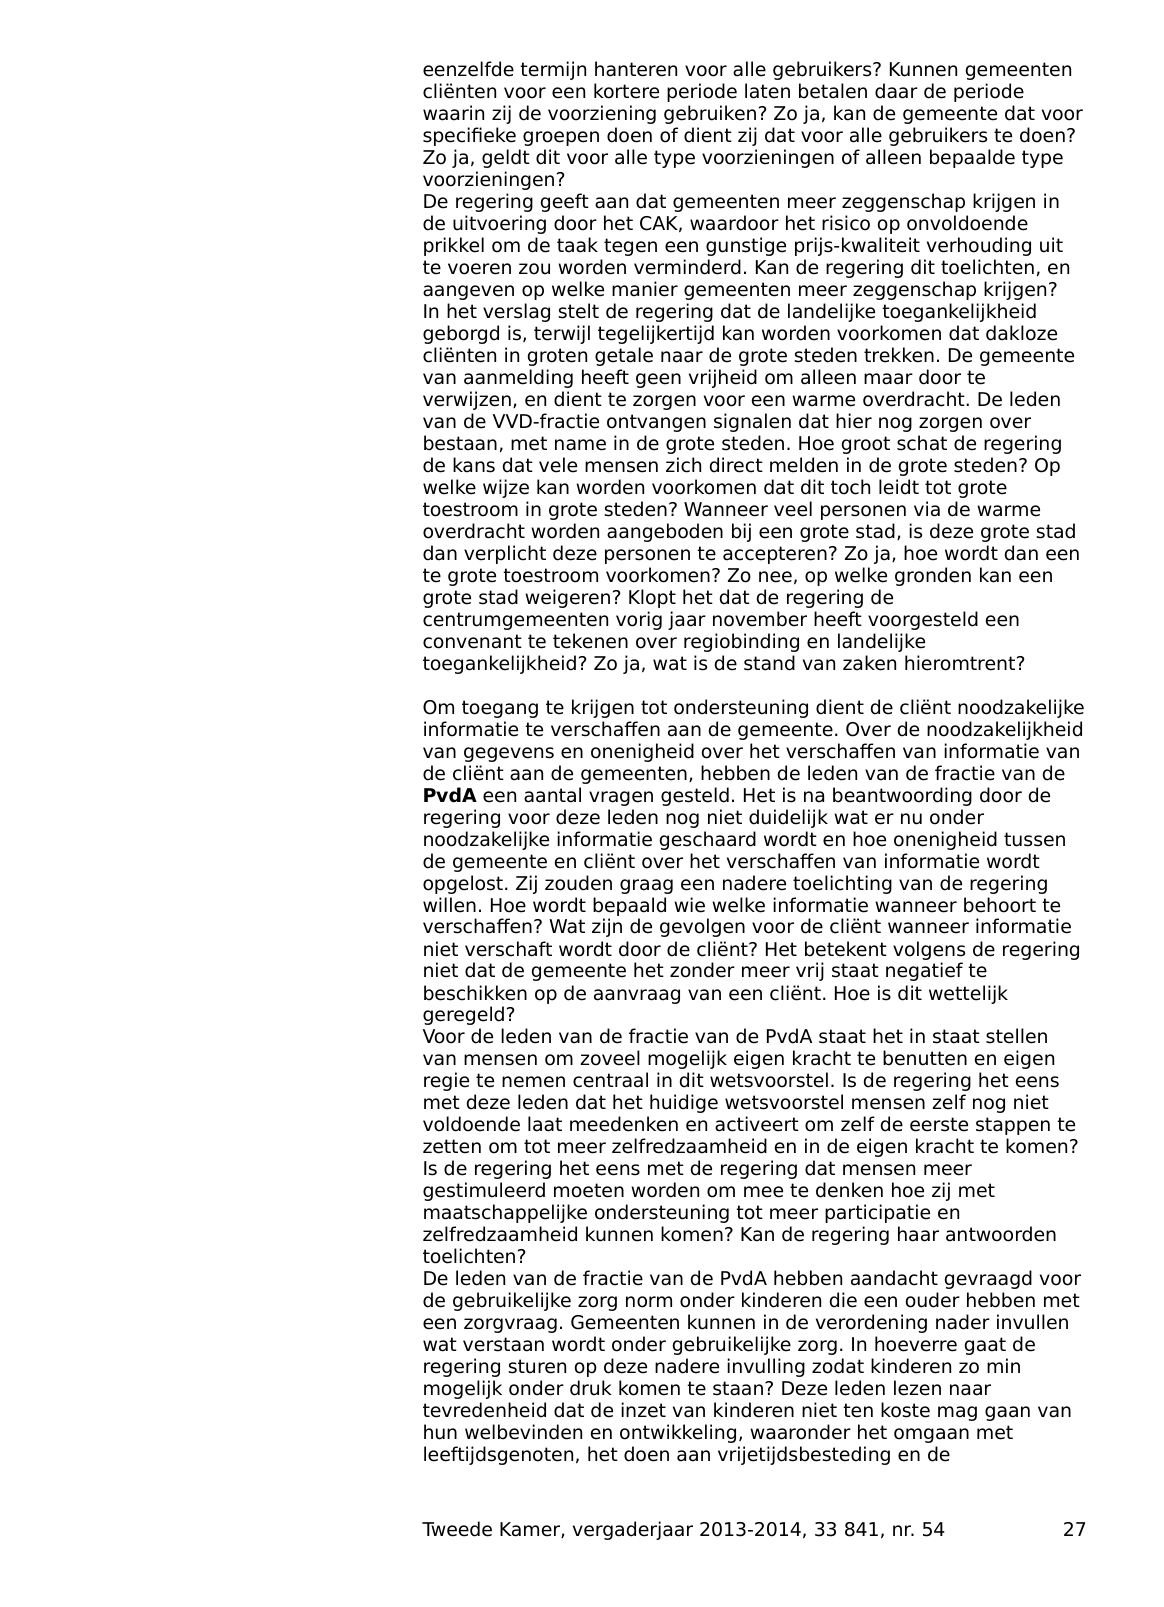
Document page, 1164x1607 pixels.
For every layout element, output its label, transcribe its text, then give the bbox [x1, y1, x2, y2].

text In het verslag stelt de regering dat de landelijke toegankelijkheid geborgd is, terwijl tegelijkertijd kan worden voorkomen dat dakloze cliënten in groten getale naar de grote steden trekken. De gemeente van aanmelding heeft geen vrijheid om alleen maar door te verwijzen, en dient te zorgen voor een warme overdracht. De leden van de VVD-fractie ontvangen signalen dat hier nog zorgen over bestaan, met name in de grote steden. Hoe groot schat de regering de kans dat vele mensen zich direct melden in de grote steden? Op welke wijze kan worden voorkomen dat dit toch leidt tot grote toestroom in grote steden? Wanneer veel personen via de warme overdracht worden aangeboden bij een grote stad, is deze grote stad dan verplicht deze personen te accepteren? Zo ja, hoe wordt dan een te grote toestroom voorkomen? Zo nee, op welke gronden kan een grote stad weigeren? Klopt het dat de regering de centrumgemeenten vorig jaar november heeft voorgesteld een convenant te tekenen over regiobinding en landelijke toegankelijkheid? Zo ja, wat is de stand van zaken hieromtrent? [422, 301, 1087, 674]
text Voor de leden van de fractie van de PvdA staat het in staat stellen van mensen om zoveel mogelijk eigen kracht te benutten en eigen regie te nemen centraal in dit wetsvoorstel. Is de regering het eens met deze leden dat het huidige wetsvoorstel mensen zelf nog niet voldoende laat meedenken en activeert om zelf de eerste stappen te zetten om tot meer zelfredzaamheid en in de eigen kracht te komen? Is de regering het eens met de regering dat mensen meer gestimuleerd moeten worden om mee te denken hoe zij met maatschappelijke ondersteuning tot meer participatie en zelfredzaamheid kunnen komen? Kan de regering haar antwoorden toelichten? [422, 1026, 1087, 1268]
text Om toegang te krijgen tot ondersteuning dient de cliënt noodzakelijke informatie te verschaffen aan de gemeente. Over de noodzakelijkheid van gegevens en onenigheid over het verschaffen van informatie van de cliënt aan de gemeenten, hebben de leden van de fractie van de PvdA een aantal vragen gesteld. Het is na beantwoording door de regering voor deze leden nog niet duidelijk wat er nu onder noodzakelijke informatie geschaard wordt en hoe onenigheid tussen de gemeente en cliënt over het verschaffen van informatie wordt opgelost. Zij zouden graag een nadere toelichting van de regering willen. Hoe wordt bepaald wie welke informatie wanneer behoort te verschaffen? Wat zijn de gevolgen voor de cliënt wanneer informatie niet verschaft wordt door de cliënt? Het betekent volgens de regering niet dat de gemeente het zonder meer vrij staat negatief te beschikken op de aanvraag van een cliënt. Hoe is dit wettelijk geregeld? [422, 697, 1087, 1026]
text De leden van de fractie van de PvdA hebben aandacht gevraagd voor de gebruikelijke zorg norm onder kinderen die een ouder hebben met een zorgvraag. Gemeenten kunnen in de verordening nader invullen wat verstaan wordt onder gebruikelijke zorg. In hoeverre gaat de regering sturen op deze nadere invulling zodat kinderen zo min mogelijk onder druk komen te staan? Deze leden lezen naar tevredenheid dat de inzet van kinderen niet ten koste mag gaan van hun welbevinden en ontwikkeling, waaronder het omgaan met leeftijdsgenoten, het doen aan vrijetijdsbesteding en de [422, 1268, 1087, 1466]
text De regering geeft aan dat gemeenten meer zeggenschap krijgen in de uitvoering door het CAK, waardoor het risico op onvoldoende prikkel om de taak tegen een gunstige prijs-kwaliteit verhouding uit te voeren zou worden verminderd. Kan de regering dit toelichten, en aangeven op welke manier gemeenten meer zeggenschap krijgen? [422, 191, 1087, 301]
text eenzelfde termijn hanteren voor alle gebruikers? Kunnen gemeenten cliënten voor een kortere periode laten betalen daar de periode waarin zij de voorziening gebruiken? Zo ja, kan de gemeente dat voor specifieke groepen doen of dient zij dat voor alle gebruikers te doen? Zo ja, geldt dit voor alle type voorzieningen of alleen bepaalde type voorzieningen? [422, 59, 1087, 191]
